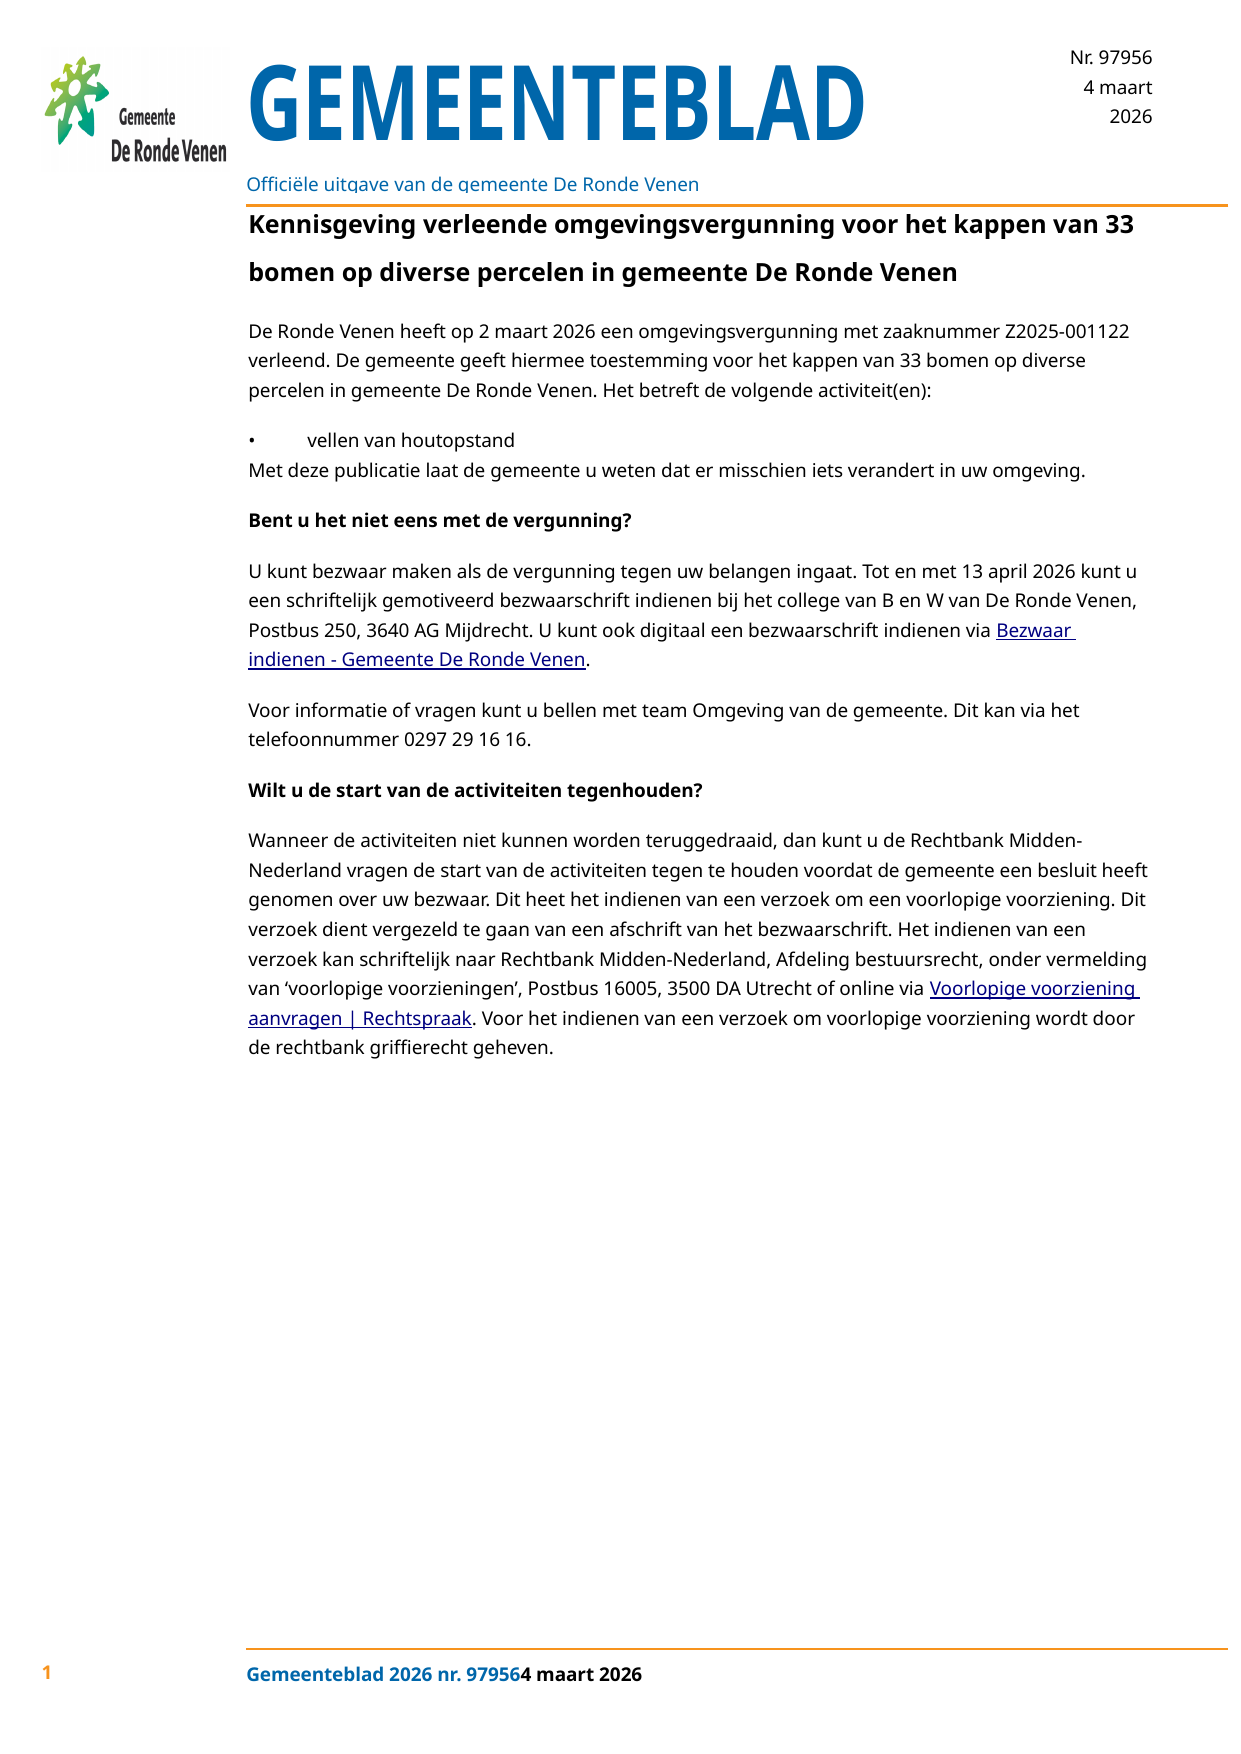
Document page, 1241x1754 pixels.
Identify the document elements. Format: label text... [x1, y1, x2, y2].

text Voor informatie of vragen kunt u bellen met team Omgeving van de gemeente. Dit kan via het telefoonnummer 0297 29 16 16. [248, 697, 1152, 752]
text Wanneer de activiteiten niet kunnen worden teruggedraaid, dan kunt u de Rechtbank Midden-Nederland vragen de start van de activiteiten tegen te houden voordat de gemeente een besluit heeft genomen over uw bezwaar. Dit heet het indienen van een verzoek om een voorlopige voorziening. Dit verzoek dient vergezeld te gaan van een afschrift van het bezwaarschrift. Het indienen van een verzoek kan schriftelijk naar Rechtbank Midden-Nederland, Afdeling bestuursrecht, onder vermelding van ‘voorlopige voorzieningen’, Postbus 16005, 3500 DA Utrecht of online via Voorlopige voorziening aanvragen | Rechtspraak. Voor het indienen van een verzoek om voorlopige voorziening wordt door de rechtbank griffierecht geheven. [248, 827, 1152, 1060]
text Wilt u de start van de activiteiten tegenhouden? [248, 777, 1152, 803]
text U kunt bezwaar maken als de vergunning tegen uw belangen ingaat. Tot en met 13 april 2026 kunt u een schriftelijk gemotiveerd bezwaarschrift indienen bij het college van B en W van De Ronde Venen, Postbus 250, 3640 AG Mijdrecht. U kunt ook digitaal een bezwaarschrift indienen via Bezwaar indienen - Gemeente De Ronde Venen. [248, 558, 1152, 672]
text De Ronde Venen heeft op 2 maart 2026 een omgevingsvergunning met zaaknummer Z2025-001122 verleend. De gemeente geeft hiermee toestemming voor het kappen van 33 bomen op diverse percelen in gemeente De Ronde Venen. Het betreft de volgende activiteit(en): [248, 318, 1152, 403]
picture [41, 47, 231, 172]
text Met deze publicatie laat de gemeente u weten dat er misschien iets verandert in uw omgeving. [248, 457, 1152, 483]
text Bent u het niet eens met de vergunning? [248, 507, 1152, 533]
list vellen van houtopstand [248, 427, 1152, 453]
text Kennisgeving verleende omgevingsvergunning voor het kappen van 33 bomen op diverse percelen in gemeente De Ronde Venen [248, 207, 1152, 288]
